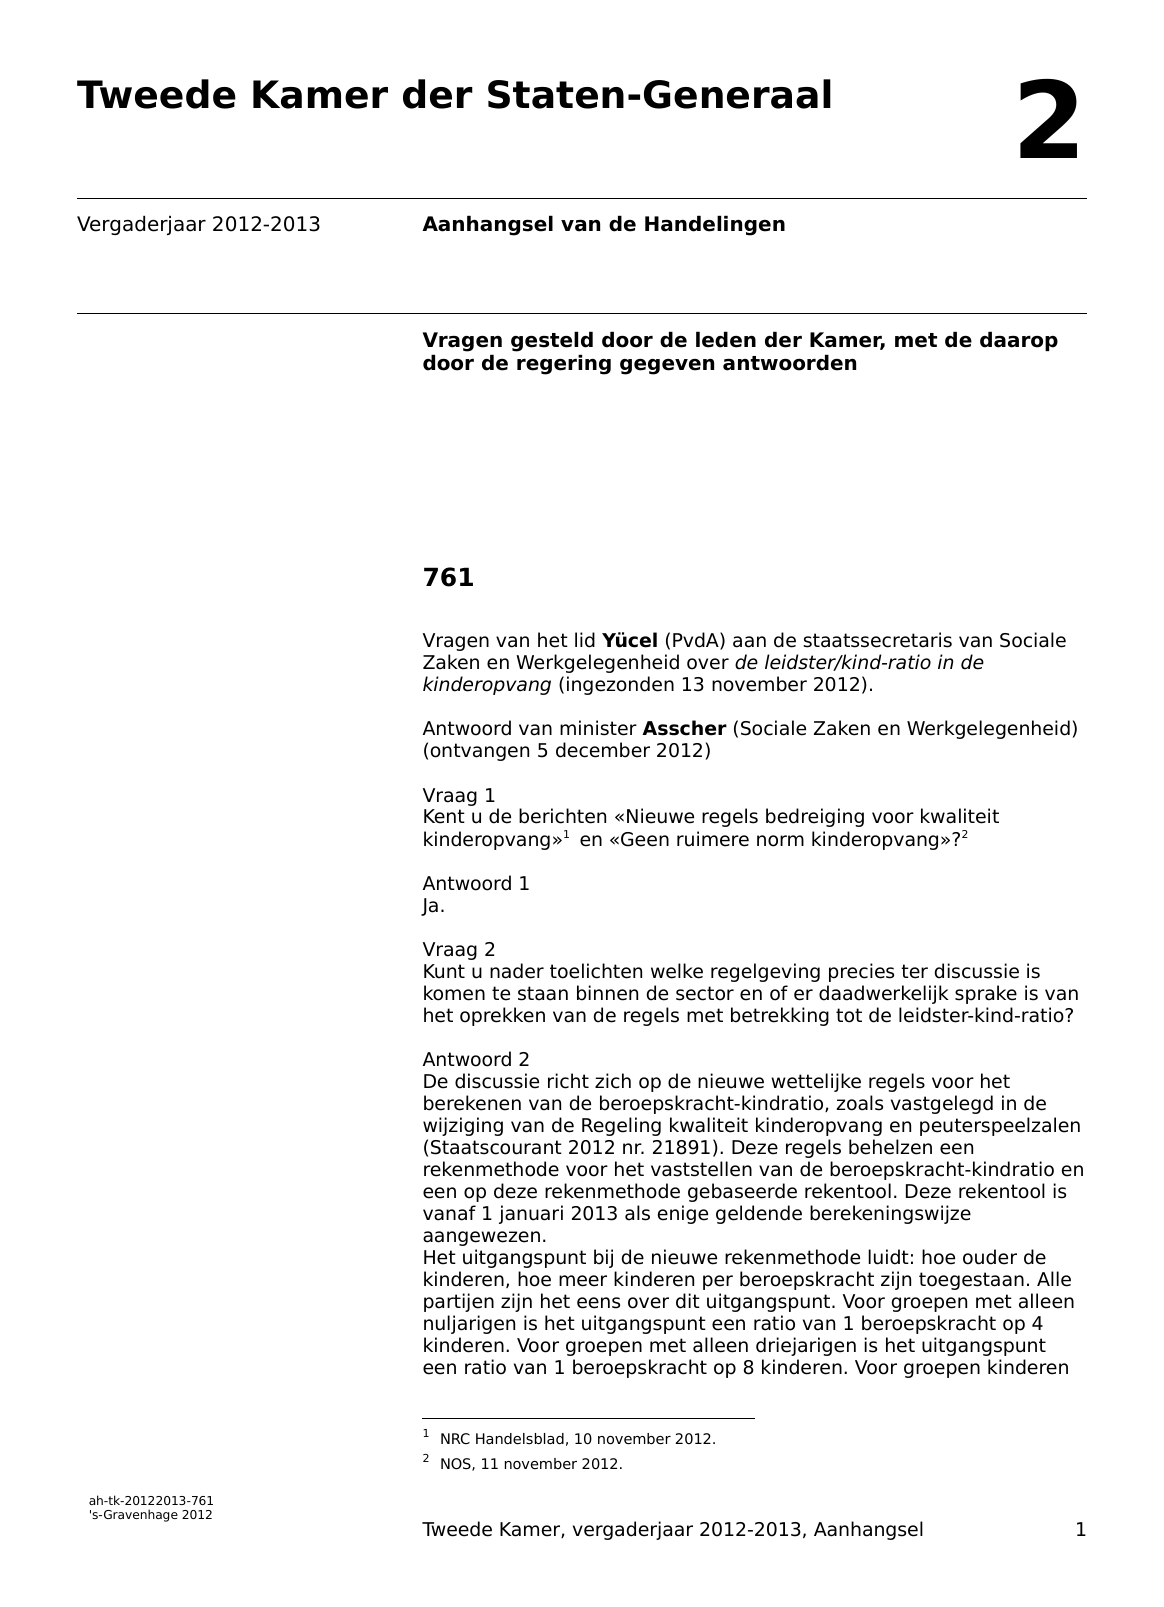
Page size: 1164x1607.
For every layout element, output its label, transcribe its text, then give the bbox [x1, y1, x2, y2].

table_cell [77, 314, 422, 375]
text Kunt u nader toelichten welke regelgeving precies ter discussie is komen te staan binnen de sector en of er daadwerkelijk sprake is van het oprekken van de regels met betrekking tot de leidster-kind-ratio? [422, 961, 1087, 1027]
text Vraag 1 [422, 784, 1087, 806]
text Antwoord 1 [422, 873, 1087, 894]
text Het uitgangspunt bij de nieuwe rekenmethode luidt: hoe ouder de kinderen, hoe meer kinderen per beroepskracht zijn toegestaan. Alle partijen zijn het eens over dit uitgangspunt. Voor groepen met alleen nuljarigen is het uitgangspunt een ratio van 1 beroepskracht op 4 kinderen. Voor groepen met alleen driejarigen is het uitgangspunt een ratio van 1 beroepskracht op 8 kinderen. Voor groepen kinderen [422, 1247, 1087, 1378]
text 's-Gravenhage 2012 [88, 1508, 323, 1522]
text NRC Handelsblad, 10 november 2012. [422, 1427, 1087, 1449]
table_cell Vragen gesteld door de leden der Kamer, met de daarop door de regering gegeven antwoorden [422, 314, 1087, 375]
text Ja. [422, 894, 1087, 917]
text Vragen van het lid Yücel (PvdA) aan de staatssecretaris van Sociale Zaken en Werkgelegenheid over de leidster/kind-ratio in de kinderopvang (ingezonden 13 november 2012). [422, 630, 1087, 696]
text De discussie richt zich op de nieuwe wettelijke regels voor het berekenen van de beroepskracht-kindratio, zoals vastgelegd in de wijziging van de Regeling kwaliteit kinderopvang en peuterspeelzalen (Staatscourant 2012 nr. 21891). Deze regels behelzen een rekenmethode voor het vaststellen van de beroepskracht-kindratio en een op deze rekenmethode gebaseerde rekentool. Deze rekentool is vanaf 1 januari 2013 als enige geldende berekeningswijze aangewezen. [422, 1071, 1087, 1247]
table_cell Vergaderjaar 2012-2013 [77, 199, 422, 313]
table_cell Aanhangsel van de Handelingen [422, 199, 1087, 313]
text ah-tk-20122013-761 [88, 1494, 323, 1508]
text 761 [422, 563, 1087, 592]
text Kent u de berichten «Nieuwe regels bedreiging voor kwaliteit kinderopvang» en «Geen ruimere norm kinderopvang»? [422, 806, 1087, 850]
text Vraag 2 [422, 939, 1087, 961]
table_header Tweede Kamer der Staten-Generaal [77, 59, 886, 198]
text Antwoord van minister Asscher (Sociale Zaken en Werkgelegenheid) (ontvangen 5 december 2012) [422, 718, 1087, 762]
table_header 2 [886, 59, 1087, 198]
text NOS, 11 november 2012. [422, 1452, 1087, 1474]
text Antwoord 2 [422, 1049, 1087, 1071]
